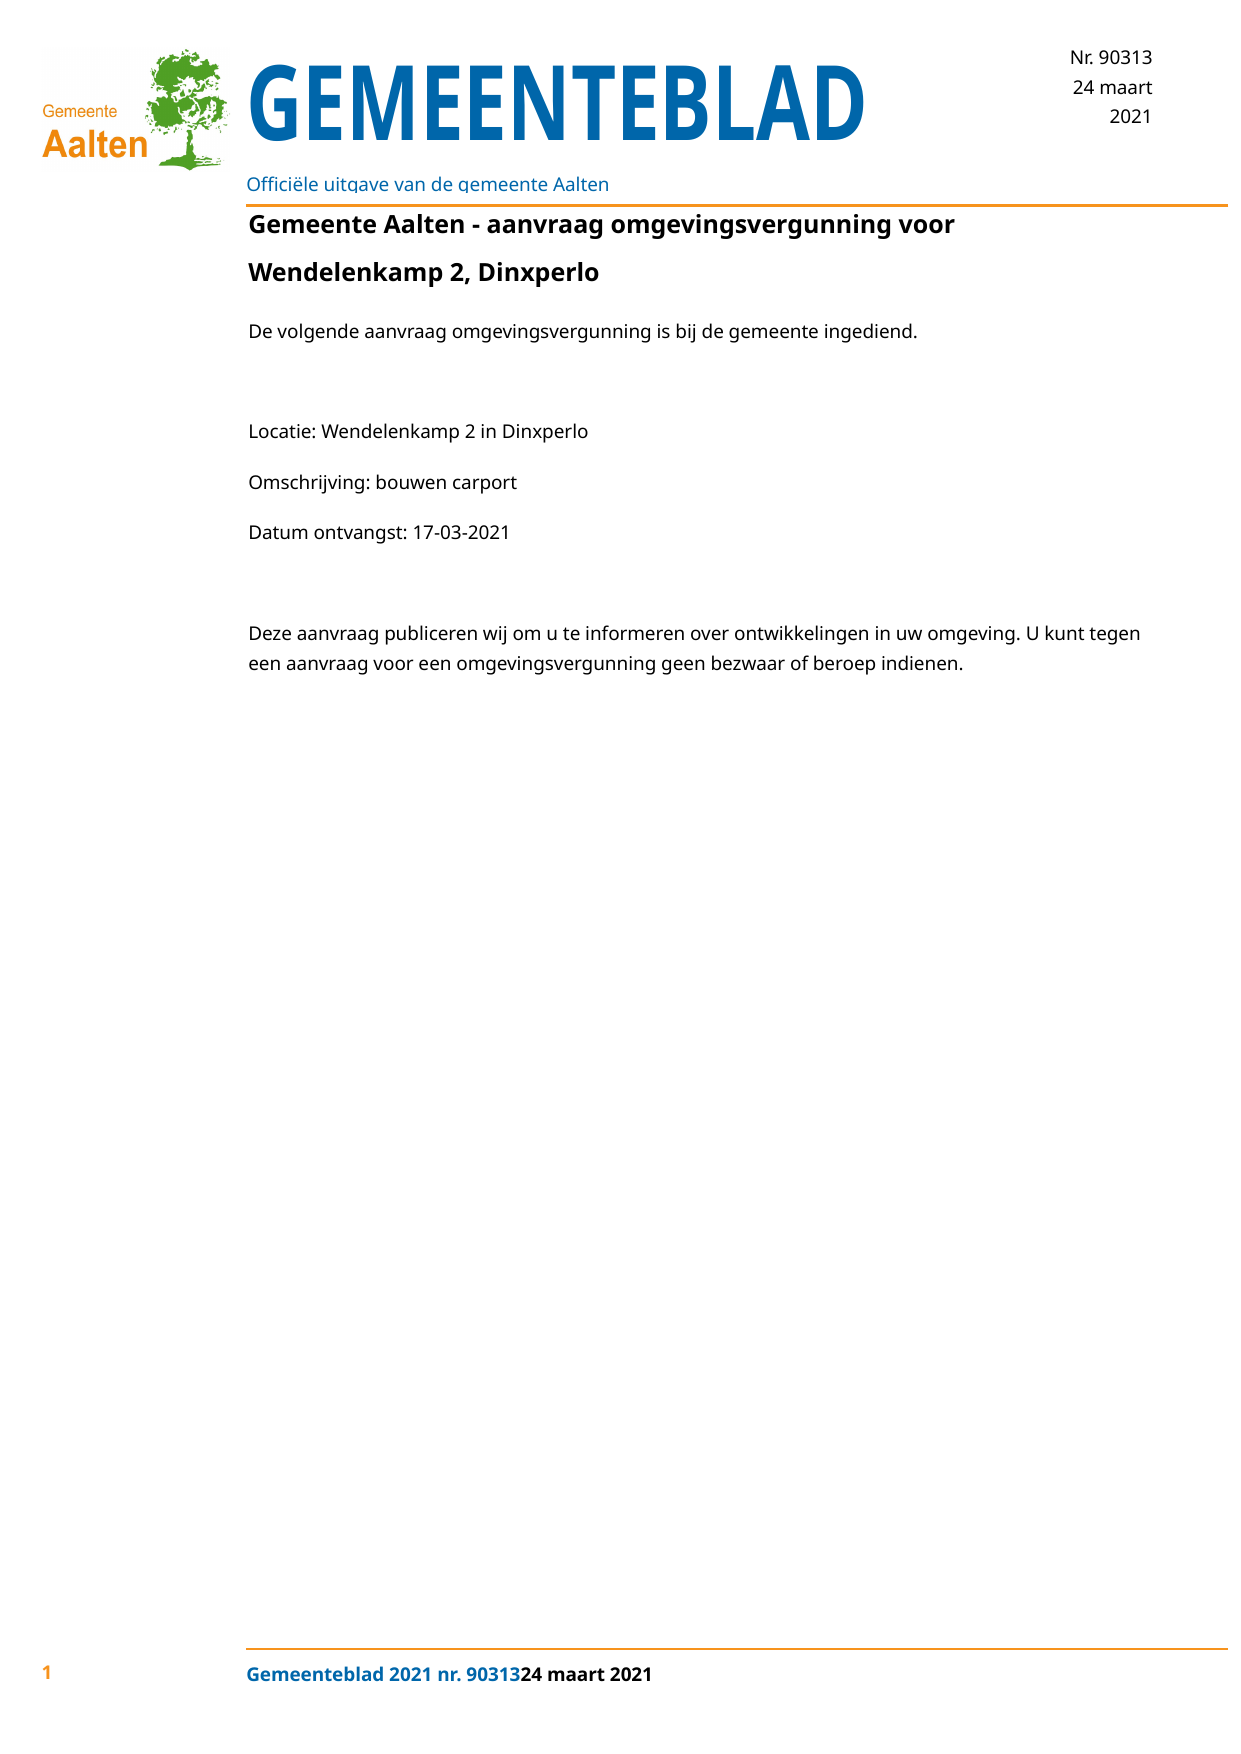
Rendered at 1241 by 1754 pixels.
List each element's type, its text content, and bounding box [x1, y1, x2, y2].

text Gemeente Aalten - aanvraag omgevingsvergunning voor Wendelenkamp 2, Dinxperlo [248, 207, 1152, 288]
text De volgende aanvraag omgevingsvergunning is bij de gemeente ingediend. [248, 318, 1152, 344]
picture [41, 47, 231, 172]
text Deze aanvraag publiceren wij om u te informeren over ontwikkelingen in uw omgeving. U kunt tegen een aanvraag voor een omgevingsvergunning geen bezwaar of beroep indienen. [248, 620, 1152, 676]
text Locatie: Wendelenkamp 2 in Dinxperlo [248, 419, 1152, 444]
text Omschrijving: bouwen carport [248, 469, 1152, 495]
text Datum ontvangst: 17-03-2021 [248, 519, 1152, 545]
